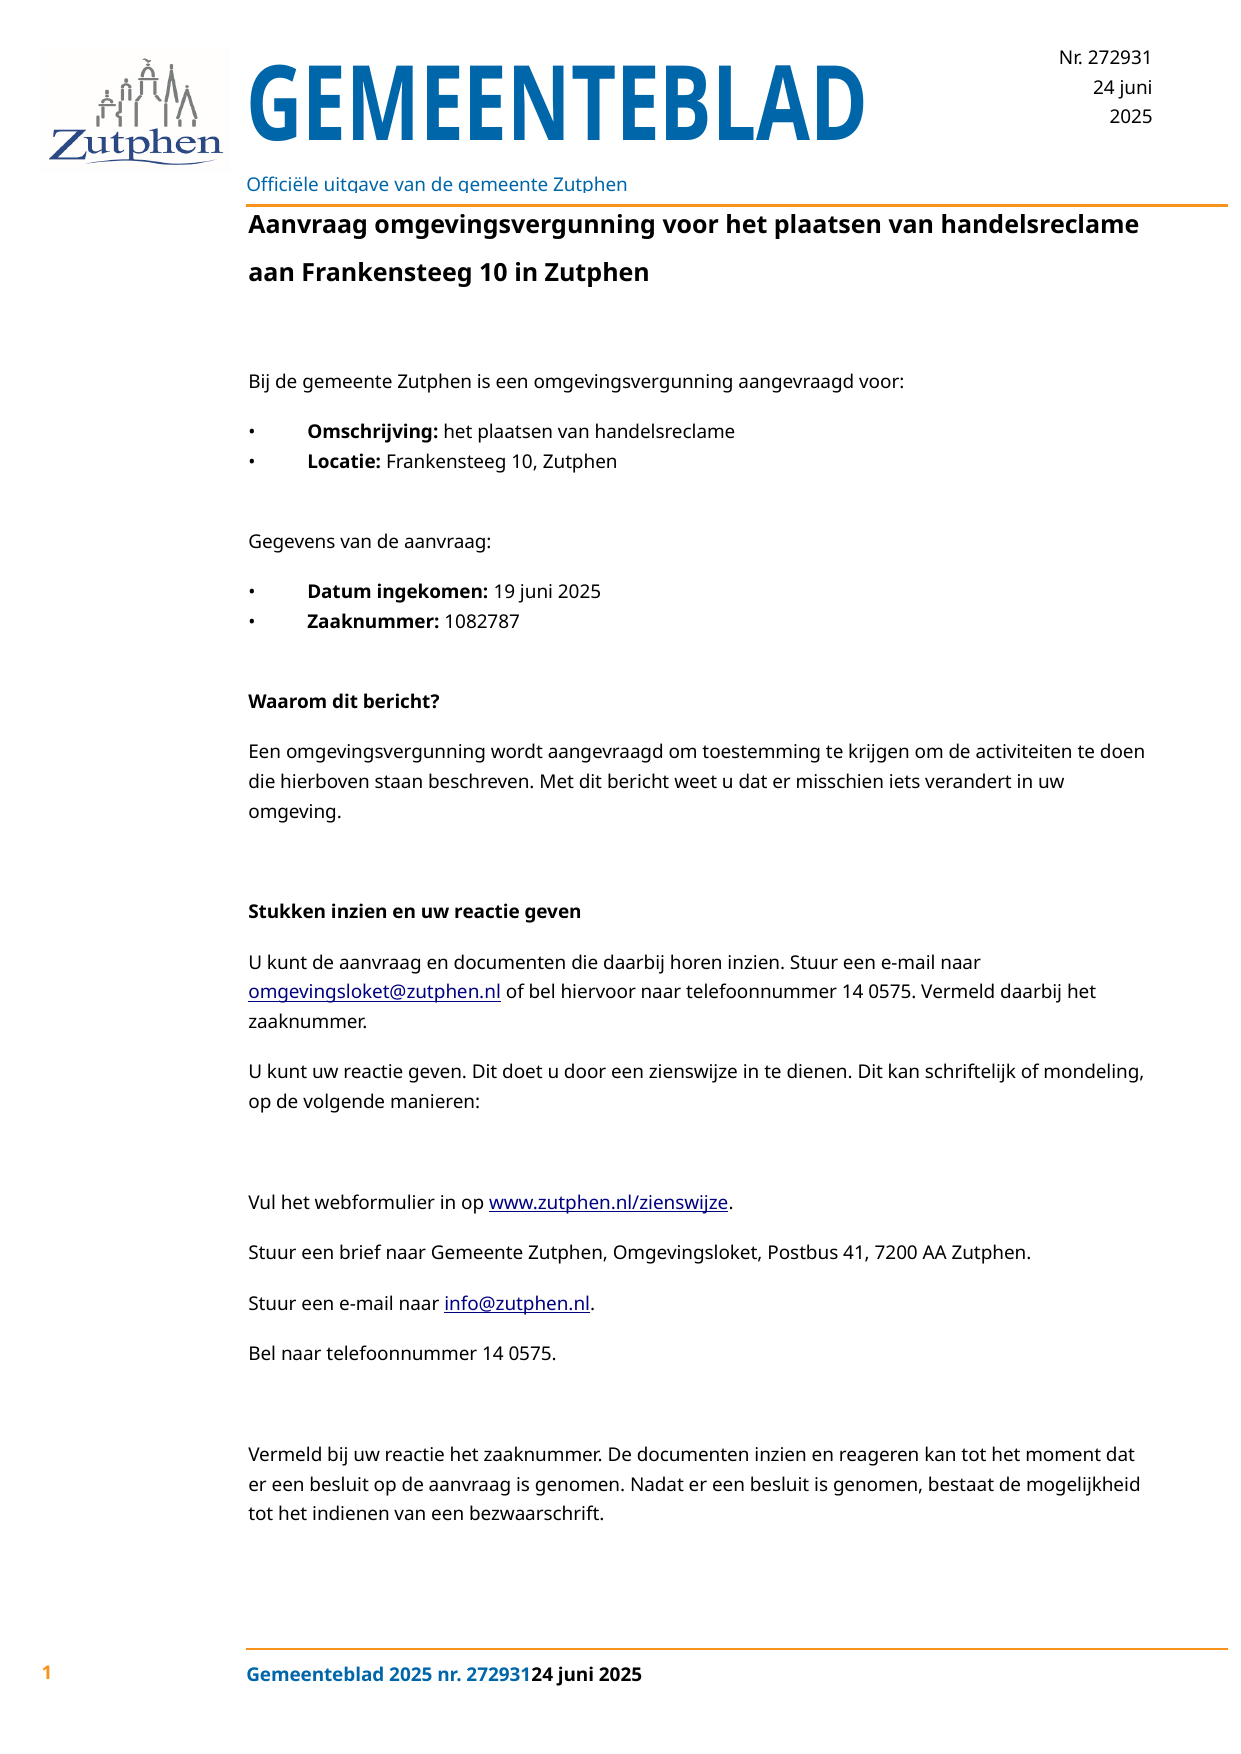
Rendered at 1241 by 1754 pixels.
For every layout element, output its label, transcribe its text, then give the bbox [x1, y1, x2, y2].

text Bij de gemeente Zutphen is een omgevingsvergunning aangevraagd voor: [248, 368, 1152, 394]
text Vermeld bij uw reactie het zaaknummer. De documenten inzien en reageren kan tot het moment dat er een besluit op de aanvraag is genomen. Nadat er een besluit is genomen, bestaat de mogelijkheid tot het indienen van een bezwaarschrift. [248, 1441, 1152, 1526]
text Vul het webformulier in op www.zutphen.nl/zienswijze. [248, 1189, 1152, 1215]
text U kunt uw reactie geven. Dit doet u door een zienswijze in te dienen. Dit kan schriftelijk of mondeling, op de volgende manieren: [248, 1059, 1152, 1114]
text Waarom dit bericht? [248, 688, 1152, 714]
list Datum ingekomen: 19 juni 2025 [248, 579, 1152, 604]
list Zaaknummer: 1082787 [248, 608, 1152, 634]
text Een omgevingsvergunning wordt aangevraagd om toestemming te krijgen om de activiteiten te doen die hierboven staan beschreven. Met dit bericht weet u dat er misschien iets verandert in uw omgeving. [248, 739, 1152, 824]
text Gegevens van de aanvraag: [248, 528, 1152, 554]
list Locatie: Frankensteeg 10, Zutphen [248, 448, 1152, 474]
text Stukken inzien en uw reactie geven [248, 899, 1152, 924]
text Stuur een e-mail naar info@zutphen.nl. [248, 1290, 1152, 1316]
text Stuur een brief naar Gemeente Zutphen, Omgevingsloket, Postbus 41, 7200 AA Zutphen. [248, 1239, 1152, 1265]
list Omschrijving: het plaatsen van handelsreclame [248, 419, 1152, 444]
picture [41, 47, 231, 172]
text U kunt de aanvraag en documenten die daarbij horen inzien. Stuur een e-mail naar omgevingsloket@zutphen.nl of bel hiervoor naar telefoonnummer 14 0575. Vermeld daarbij het zaaknummer. [248, 949, 1152, 1034]
text Bel naar telefoonnummer 14 0575. [248, 1340, 1152, 1366]
text Aanvraag omgevingsvergunning voor het plaatsen van handelsreclame aan Frankensteeg 10 in Zutphen [248, 207, 1152, 288]
